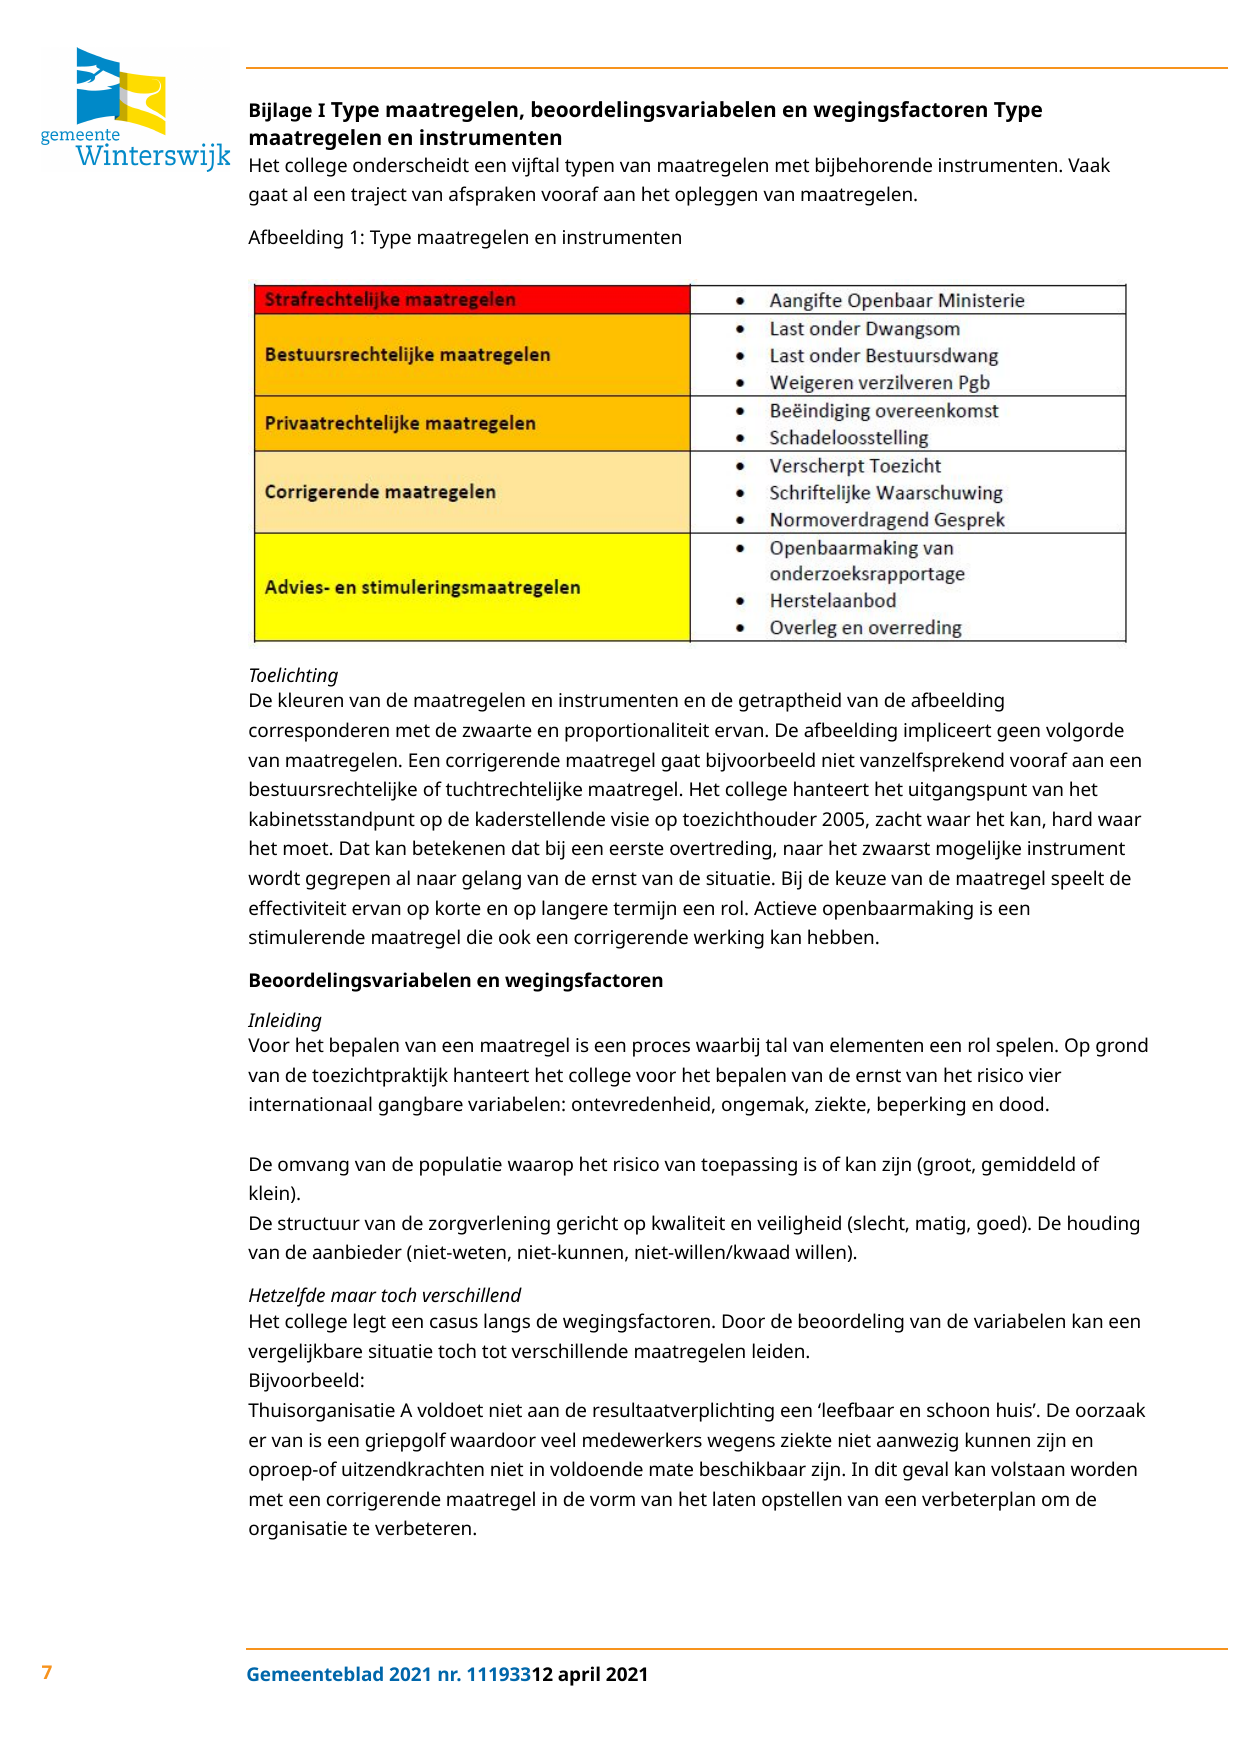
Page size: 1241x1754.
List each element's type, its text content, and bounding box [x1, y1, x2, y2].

picture [225, 153, 231, 162]
text Toelichting [248, 662, 1152, 688]
text Bijvoorbeeld: [248, 1368, 1152, 1393]
text Hetzelfde maar toch verschillend [248, 1283, 1152, 1308]
text Bijlage I Type maatregelen, beoordelingsvariabelen en wegingsfactoren Type maatregelen en instrumenten [248, 95, 1152, 152]
picture [248, 279, 1134, 649]
text Beoordelingsvariabelen en wegingsfactoren [248, 967, 1152, 993]
text Voor het bepalen van een maatregel is een proces waarbij tal van elementen een rol spelen. Op grond van de toezichtpraktijk hanteert het college voor het bepalen van de ernst van het risico vier internationaal gangbare variabelen: ontevredenheid, ongemak, ziekte, beperking en dood. [248, 1032, 1152, 1117]
text Thuisorganisatie A voldoet niet aan de resultaatverplichting een ‘leefbaar en schoon huis’. De oorzaak er van is een griepgolf waardoor veel medewerkers wegens ziekte niet aanwezig kunnen zijn en oproep-of uitzendkrachten niet in voldoende mate beschikbaar zijn. In dit geval kan volstaan worden met een corrigerende maatregel in de vorm van het laten opstellen van een verbeterplan om de organisatie te verbeteren. [248, 1397, 1152, 1541]
text Het college onderscheidt een vijftal typen van maatregelen met bijbehorende instrumenten. Vaak gaat al een traject van afspraken vooraf aan het opleggen van maatregelen. [248, 152, 1152, 207]
picture [41, 47, 231, 172]
text De kleuren van de maatregelen en instrumenten en de getraptheid van de afbeelding corresponderen met de zwaarte en proportionaliteit ervan. De afbeelding impliceert geen volgorde van maatregelen. Een corrigerende maatregel gaat bijvoorbeeld niet vanzelfsprekend vooraf aan een bestuursrechtelijke of tuchtrechtelijke maatregel. Het college hanteert het uitgangspunt van het kabinetsstandpunt op de kaderstellende visie op toezichthouder 2005, zacht waar het kan, hard waar het moet. Dat kan betekenen dat bij een eerste overtreding, naar het zwaarst mogelijke instrument wordt gegrepen al naar gelang van de ernst van de situatie. Bij de keuze van de maatregel speelt de effectiviteit ervan op korte en op langere termijn een rol. Actieve openbaarmaking is een stimulerende maatregel die ook een corrigerende werking kan hebben. [248, 688, 1152, 950]
text Het college legt een casus langs de wegingsfactoren. Door de beoordeling van de variabelen kan een vergelijkbare situatie toch tot verschillende maatregelen leiden. [248, 1308, 1152, 1364]
text Inleiding [248, 1007, 1152, 1032]
text De omvang van de populatie waarop het risico van toepassing is of kan zijn (groot, gemiddeld of klein). [248, 1151, 1152, 1206]
text De structuur van de zorgverlening gericht op kwaliteit en veiligheid (slecht, matig, goed). De houding van de aanbieder (niet-weten, niet-kunnen, niet-willen/kwaad willen). [248, 1210, 1152, 1265]
text Afbeelding 1: Type maatregelen en instrumenten [248, 224, 1152, 250]
